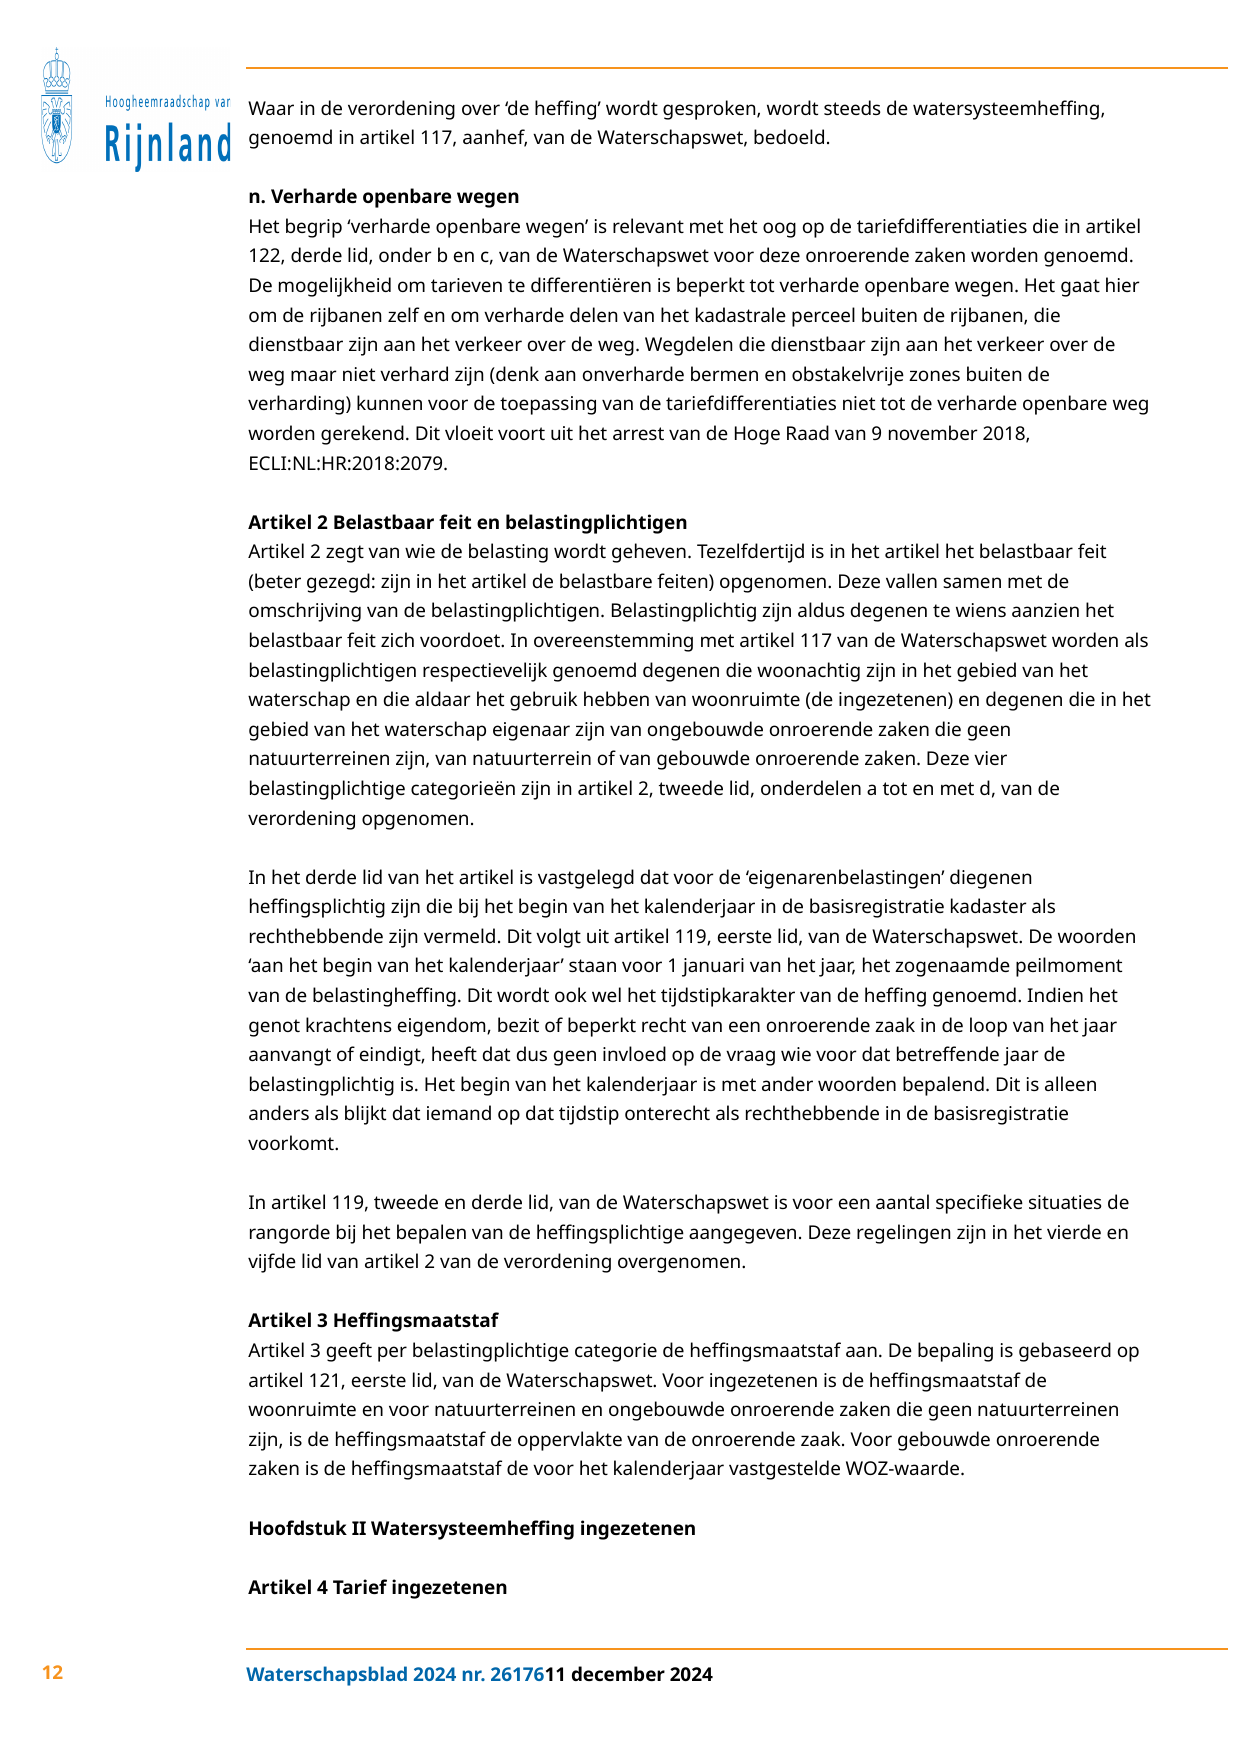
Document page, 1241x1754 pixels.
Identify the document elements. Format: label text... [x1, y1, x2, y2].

text Artikel 2 Belastbaar feit en belastingplichtigen [248, 509, 1152, 535]
text Artikel 4 Tarief ingezetenen [248, 1574, 1152, 1600]
text Hoofdstuk II Watersysteemheffing ingezetenen [248, 1515, 1152, 1541]
text Waar in de verordening over ‘de heffing’ wordt gesproken, wordt steeds de watersysteemheffing, genoemd in artikel 117, aanhef, van de Waterschapswet, bedoeld. [248, 95, 1152, 150]
text In het derde lid van het artikel is vastgelegd dat voor de ‘eigenarenbelastingen’ diegenen heffingsplichtig zijn die bij het begin van het kalenderjaar in de basisregistratie kadaster als rechthebbende zijn vermeld. Dit volgt uit artikel 119, eerste lid, van de Waterschapswet. De woorden ‘aan het begin van het kalenderjaar’ staan voor 1 januari van het jaar, het zogenaamde peilmoment van de belastingheffing. Dit wordt ook wel het tijdstipkarakter van de heffing genoemd. Indien het genot krachtens eigendom, bezit of beperkt recht van een onroerende zaak in de loop van het jaar aanvangt of eindigt, heeft dat dus geen invloed op de vraag wie voor dat betreffende jaar de belastingplichtig is. Het begin van het kalenderjaar is met ander woorden bepalend. Dit is alleen anders als blijkt dat iemand op dat tijdstip onterecht als rechthebbende in de basisregistratie voorkomt. [248, 864, 1152, 1156]
picture [41, 47, 231, 172]
text Artikel 3 geeft per belastingplichtige categorie de heffingsmaatstaf aan. De bepaling is gebaseerd op artikel 121, eerste lid, van de Waterschapswet. Voor ingezetenen is de heffingsmaatstaf de woonruimte en voor natuurterreinen en ongebouwde onroerende zaken die geen natuurterreinen zijn, is de heffingsmaatstaf de oppervlakte van de onroerende zaak. Voor gebouwde onroerende zaken is de heffingsmaatstaf de voor het kalenderjaar vastgestelde WOZ-waarde. [248, 1337, 1152, 1481]
text In artikel 119, tweede en derde lid, van de Waterschapswet is voor een aantal specifieke situaties de rangorde bij het bepalen van de heffingsplichtige aangegeven. Deze regelingen zijn in het vierde en vijfde lid van artikel 2 van de verordening overgenomen. [248, 1189, 1152, 1274]
text Artikel 3 Heffingsmaatstaf [248, 1308, 1152, 1333]
text Artikel 2 zegt van wie de belasting wordt geheven. Tezelfdertijd is in het artikel het belastbaar feit (beter gezegd: zijn in het artikel de belastbare feiten) opgenomen. Deze vallen samen met de omschrijving van de belastingplichtigen. Belastingplichtig zijn aldus degenen te wiens aanzien het belastbaar feit zich voordoet. In overeenstemming met artikel 117 van de Waterschapswet worden als belastingplichtigen respectievelijk genoemd degenen die woonachtig zijn in het gebied van het waterschap en die aldaar het gebruik hebben van woonruimte (de ingezetenen) en degenen die in het gebied van het waterschap eigenaar zijn van ongebouwde onroerende zaken die geen natuurterreinen zijn, van natuurterrein of van gebouwde onroerende zaken. Deze vier belastingplichtige categorieën zijn in artikel 2, tweede lid, onderdelen a tot en met d, van de verordening opgenomen. [248, 538, 1152, 831]
text Het begrip ‘verharde openbare wegen’ is relevant met het oog op de tariefdifferentiaties die in artikel 122, derde lid, onder b en c, van de Waterschapswet voor deze onroerende zaken worden genoemd. De mogelijkheid om tarieven te differentiëren is beperkt tot verharde openbare wegen. Het gaat hier om de rijbanen zelf en om verharde delen van het kadastrale perceel buiten de rijbanen, die dienstbaar zijn aan het verkeer over de weg. Wegdelen die dienstbaar zijn aan het verkeer over de weg maar niet verhard zijn (denk aan onverharde bermen en obstakelvrije zones buiten de verharding) kunnen voor de toepassing van de tariefdifferentiaties niet tot de verharde openbare weg worden gerekend. Dit vloeit voort uit het arrest van de Hoge Raad van 9 november 2018, ECLI:NL:HR:2018:2079. [248, 213, 1152, 476]
text n. Verharde openbare wegen [248, 183, 1152, 209]
